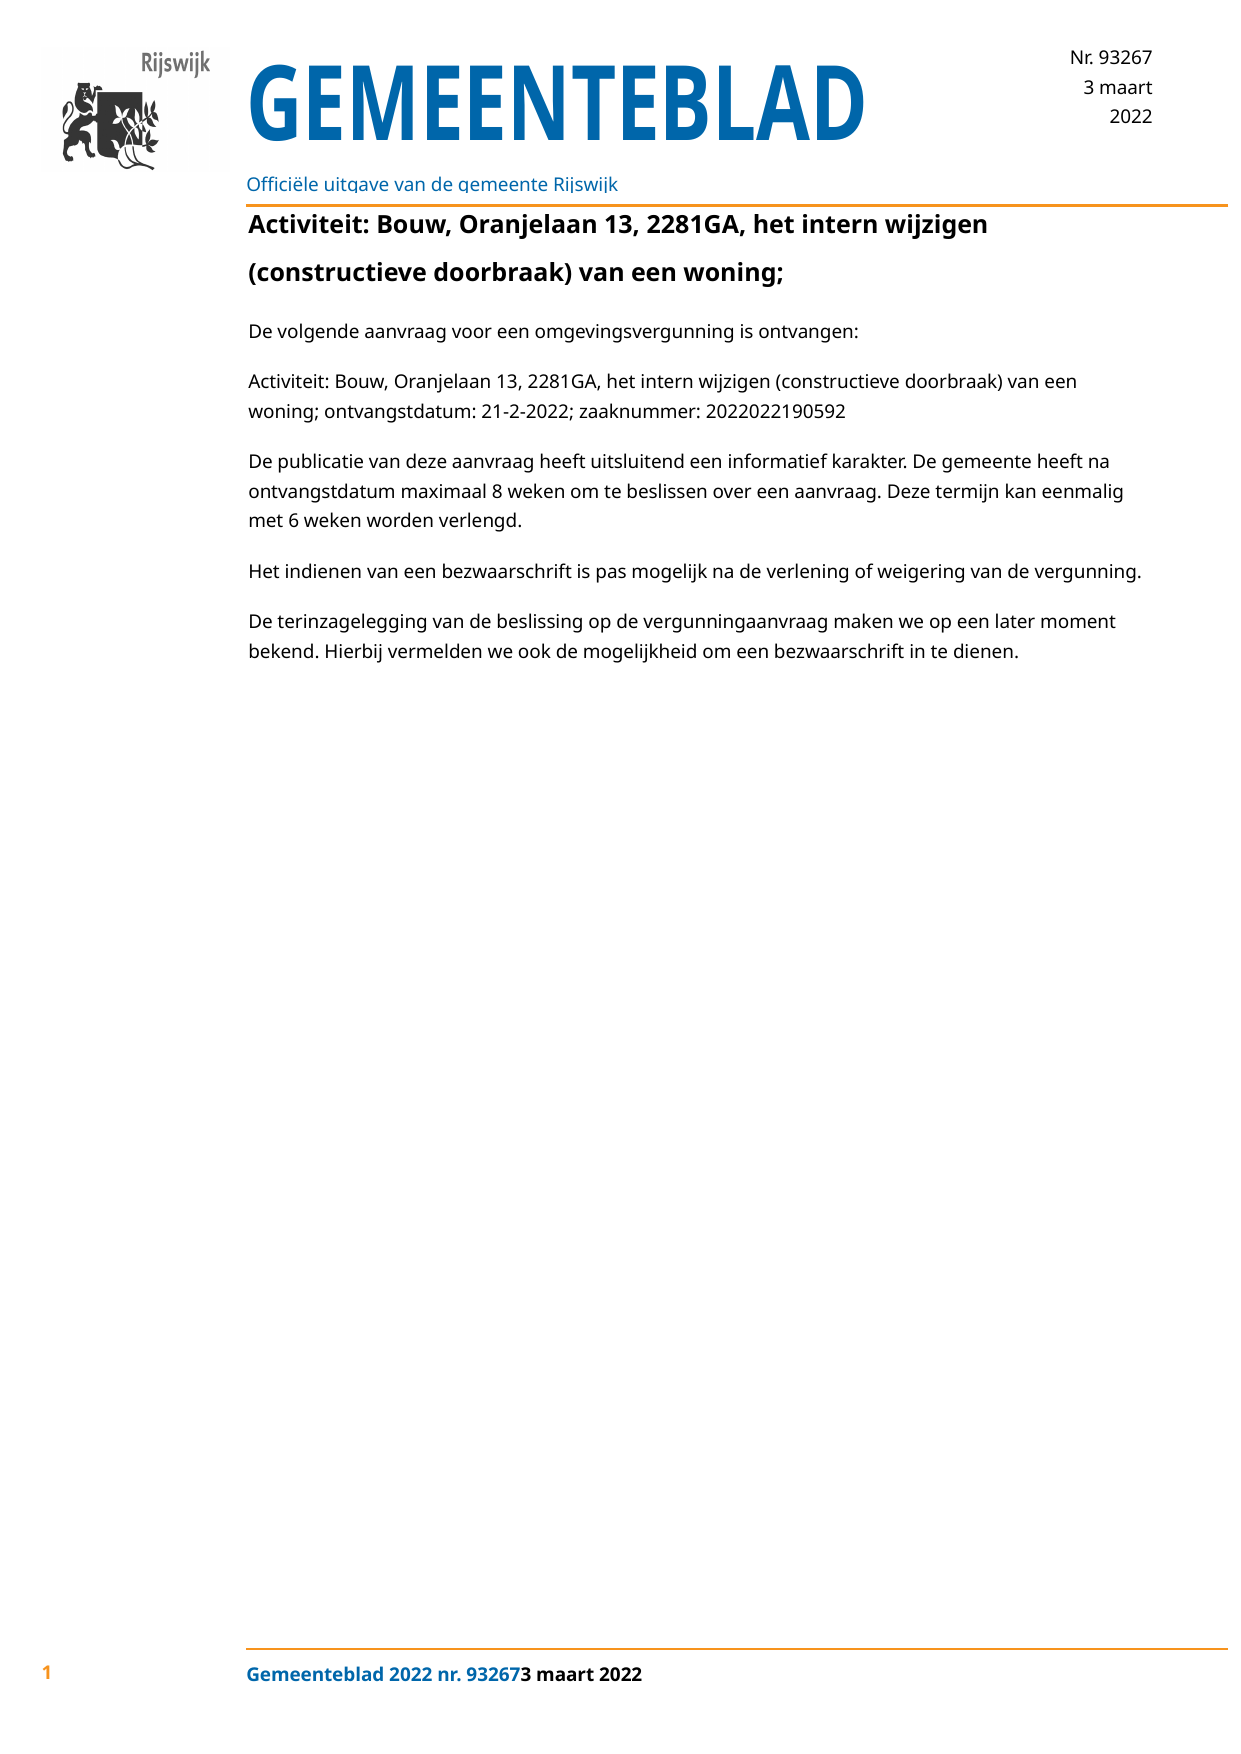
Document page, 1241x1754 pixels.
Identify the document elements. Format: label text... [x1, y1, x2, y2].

text Het indienen van een bezwaarschrift is pas mogelijk na de verlening of weigering van de vergunning. [248, 558, 1152, 584]
text Activiteit: Bouw, Oranjelaan 13, 2281GA, het intern wijzigen (constructieve doorbraak) van een woning; ontvangstdatum: 21-2-2022; zaaknummer: 2022022190592 [248, 368, 1152, 424]
text De terinzagelegging van de beslissing op de vergunningaanvraag maken we op een later moment bekend. Hierbij vermelden we ook de mogelijkheid om een bezwaarschrift in te dienen. [248, 608, 1152, 664]
picture [41, 47, 231, 172]
text Activiteit: Bouw, Oranjelaan 13, 2281GA, het intern wijzigen (constructieve doorbraak) van een woning; [248, 207, 1152, 288]
text De volgende aanvraag voor een omgevingsvergunning is ontvangen: [248, 318, 1152, 344]
text De publicatie van deze aanvraag heeft uitsluitend een informatief karakter. De gemeente heeft na ontvangstdatum maximaal 8 weken om te beslissen over een aanvraag. Deze termijn kan eenmalig met 6 weken worden verlengd. [248, 448, 1152, 533]
